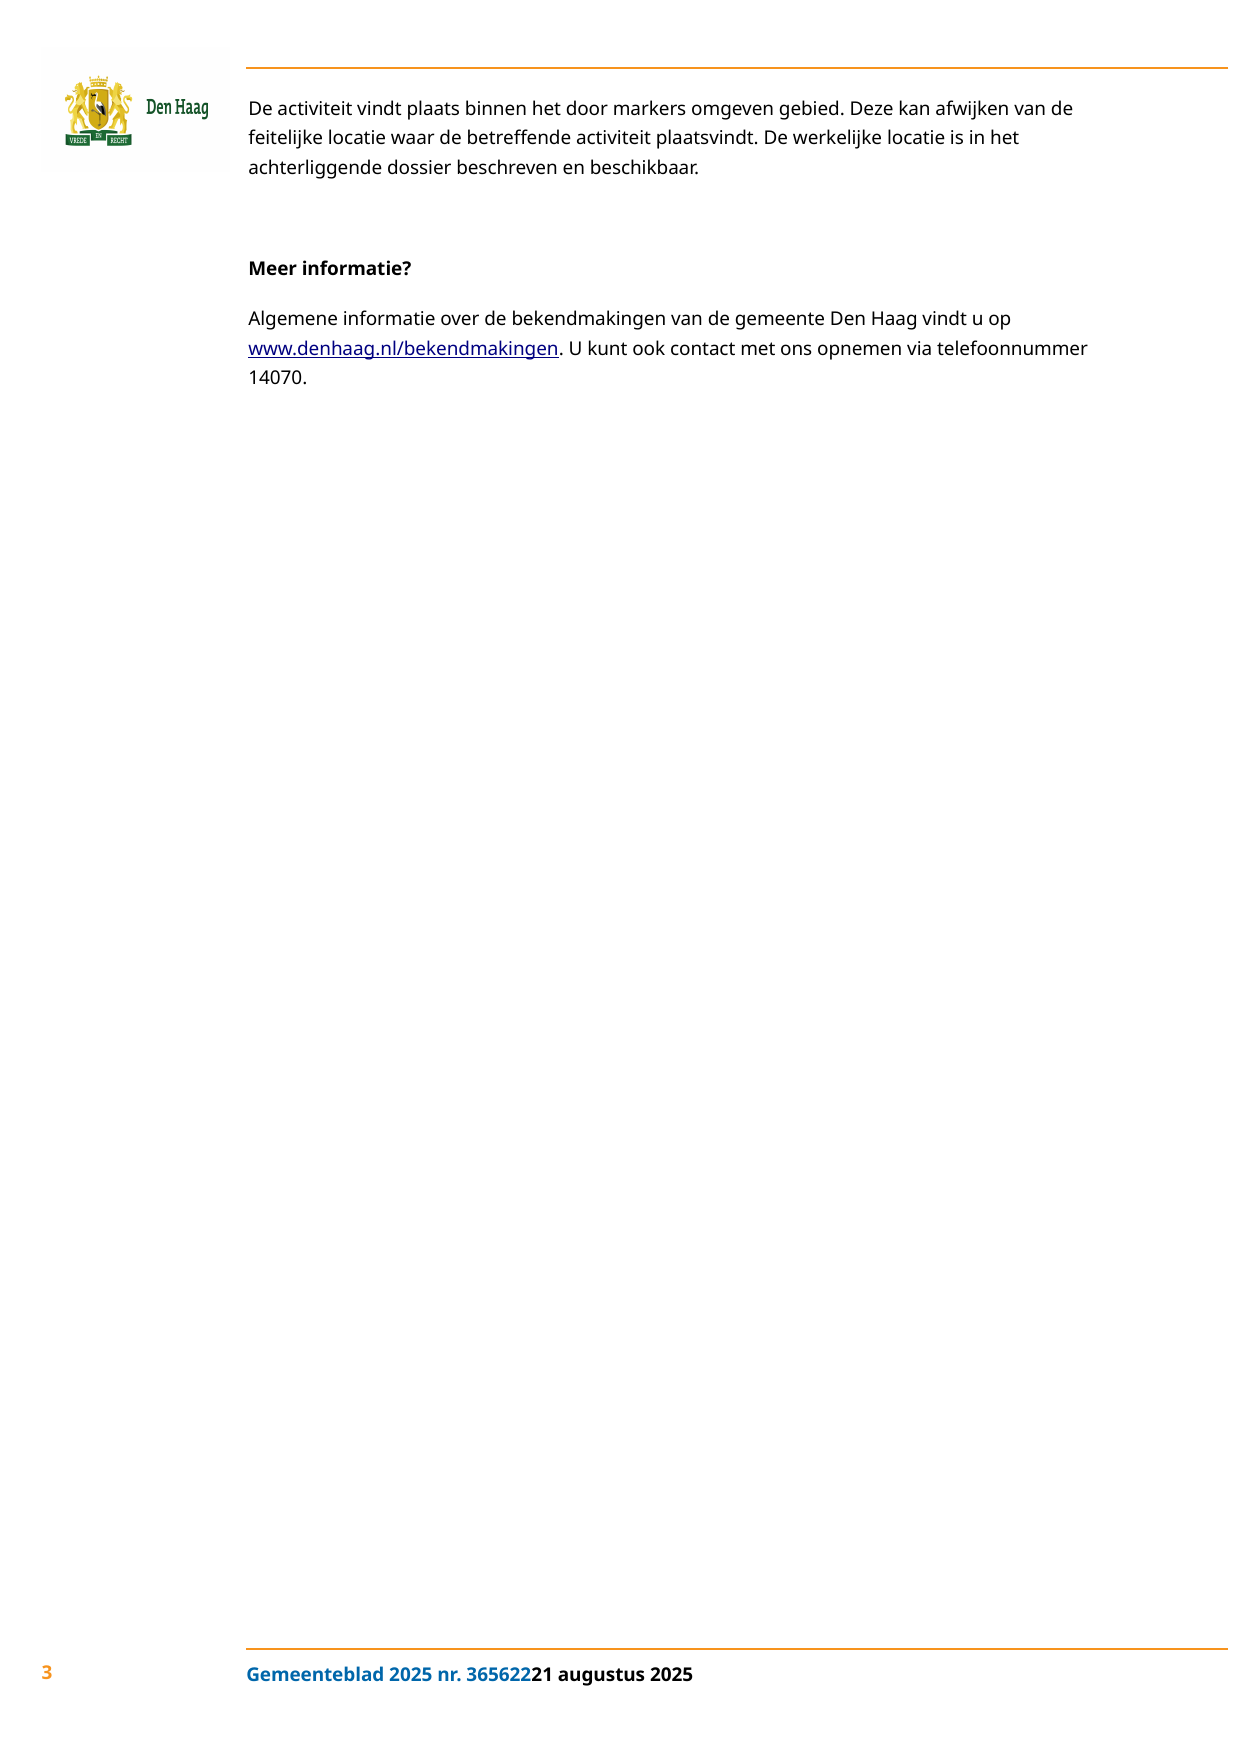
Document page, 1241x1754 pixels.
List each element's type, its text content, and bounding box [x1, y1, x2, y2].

picture [41, 47, 231, 172]
text De activiteit vindt plaats binnen het door markers omgeven gebied. Deze kan afwijken van de feitelijke locatie waar de betreffende activiteit plaatsvindt. De werkelijke locatie is in het achterliggende dossier beschreven en beschikbaar. [248, 95, 1152, 180]
text Meer informatie? [248, 255, 1152, 281]
text Algemene informatie over de bekendmakingen van de gemeente Den Haag vindt u op www.denhaag.nl/bekendmakingen. U kunt ook contact met ons opnemen via telefoonnummer 14070. [248, 305, 1152, 390]
